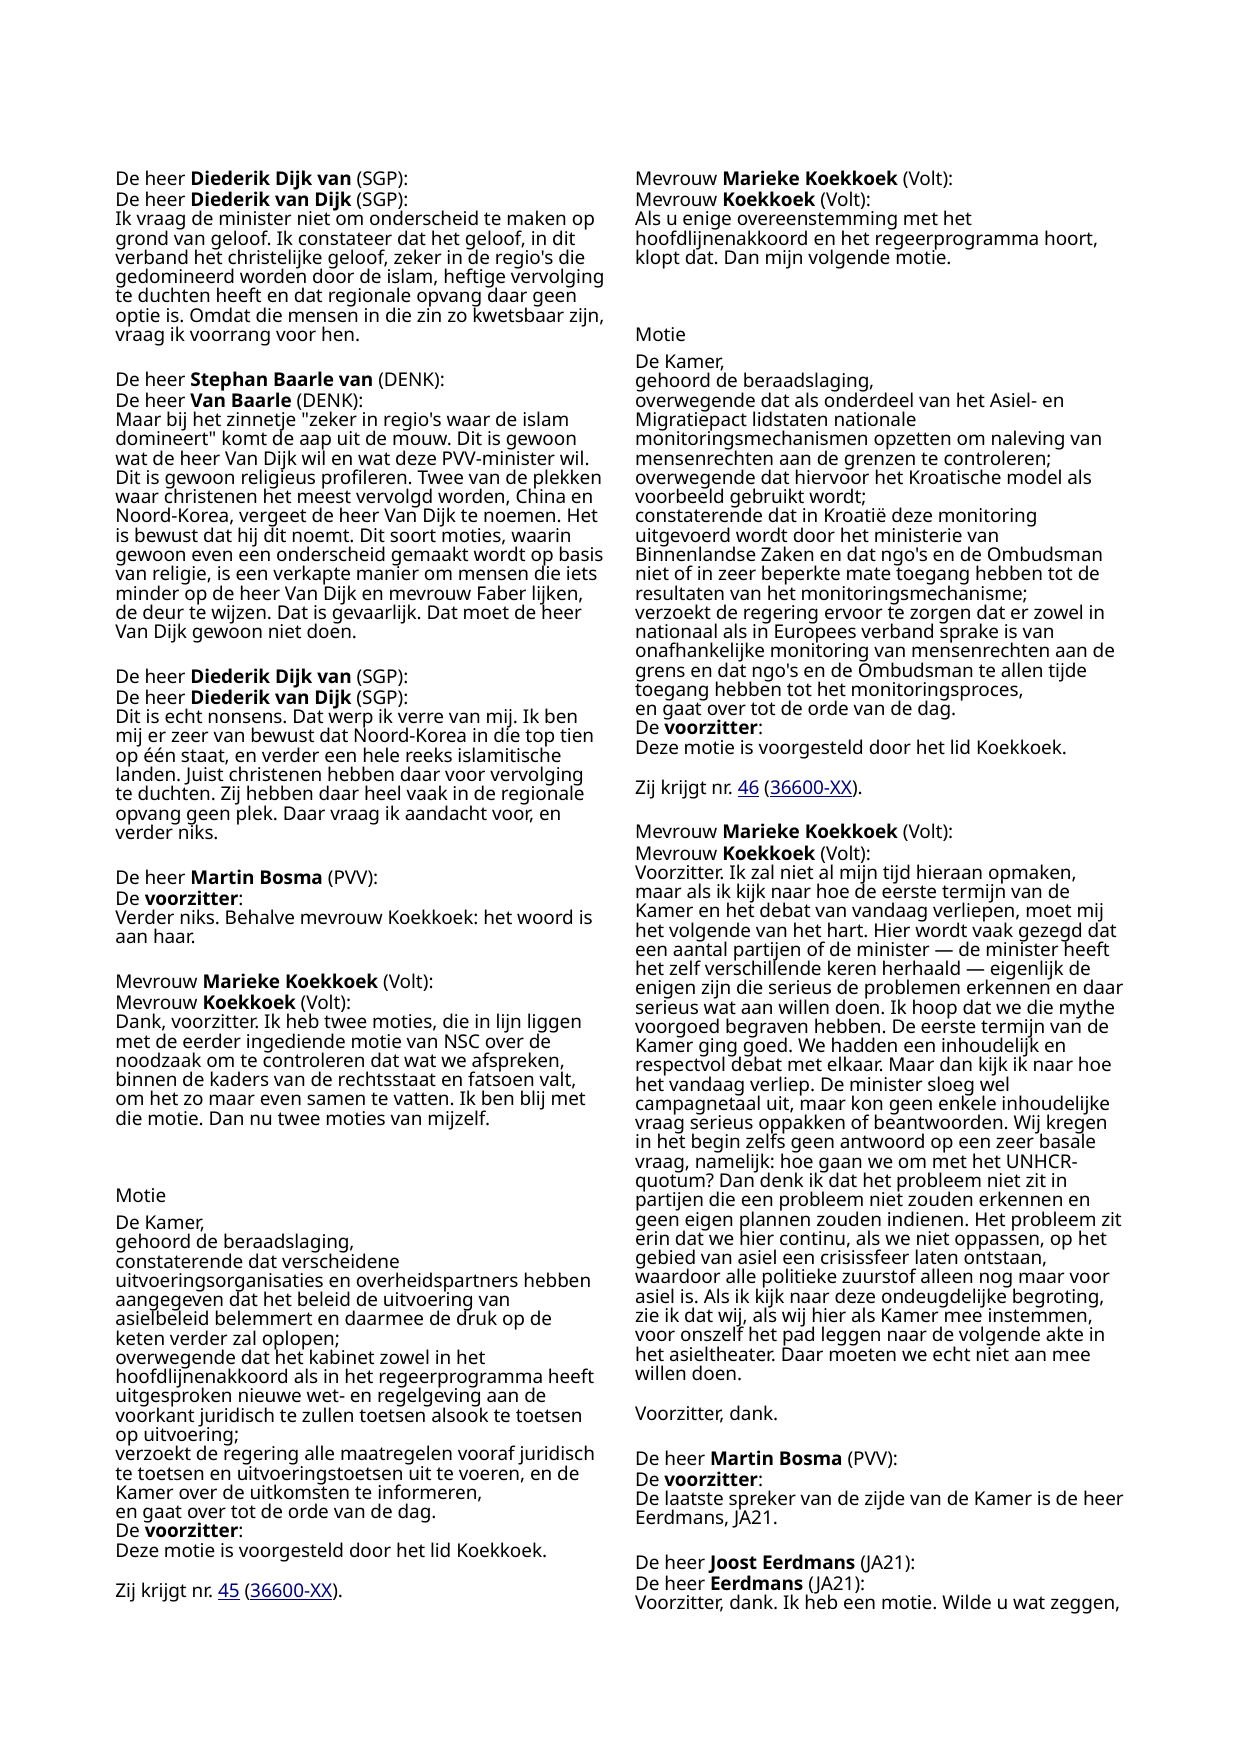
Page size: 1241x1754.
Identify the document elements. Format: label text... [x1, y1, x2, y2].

text De heer Martin Bosma (PVV): [635, 1445, 1125, 1471]
text Voorzitter, dank. Ik heb een motie. Wilde u wat zeggen, [635, 1594, 1125, 1613]
text Deze motie is voorgesteld door het lid Koekkoek. [635, 739, 1125, 758]
text overwegende dat hiervoor het Kroatische model als voorbeeld gebruikt wordt; [635, 469, 1125, 507]
text De heer Diederik van Dijk (SGP): [115, 689, 605, 708]
text De voorzitter: [635, 1471, 1125, 1490]
text gehoord de beraadslaging, [115, 1233, 605, 1253]
text Deze motie is voorgesteld door het lid Koekkoek. [115, 1542, 605, 1561]
text gehoord de beraadslaging, [635, 372, 1125, 392]
text Als u enige overeenstemming met het hoofdlijnenakkoord en het regeerprogramma hoort, klopt dat. Dan mijn volgende motie. [635, 210, 1125, 268]
text De Kamer, [115, 1214, 605, 1233]
text en gaat over tot de orde van de dag. [115, 1503, 605, 1522]
text Zij krijgt nr. 46 (36600-XX). [635, 779, 1125, 798]
text Voorzitter, dank. [635, 1405, 1125, 1424]
text De heer Van Baarle (DENK): [115, 392, 605, 411]
text De Kamer, [635, 353, 1125, 372]
text overwegende dat het kabinet zowel in het hoofdlijnenakkoord als in het regeerprogramma heeft uitgesproken nieuwe wet- en regelgeving aan de voorkant juridisch te zullen toetsen alsook te toetsen op uitvoering; [115, 1349, 605, 1445]
text Zij krijgt nr. 45 (36600-XX). [115, 1582, 605, 1601]
text De voorzitter: [635, 719, 1125, 739]
text constaterende dat in Kroatië deze monitoring uitgevoerd wordt door het ministerie van Binnenlandse Zaken en dat ngo's en de Ombudsman niet of in zeer beperkte mate toegang hebben tot de resultaten van het monitoringsmechanisme; [635, 507, 1125, 604]
text Dit is echt nonsens. Dat werp ik verre van mij. Ik ben mij er zeer van bewust dat Noord-Korea in die top tien op één staat, en verder een hele reeks islamitische landen. Juist christenen hebben daar voor vervolging te duchten. Zij hebben daar heel vaak in de regionale opvang geen plek. Daar vraag ik aandacht voor, en verder niks. [115, 708, 605, 843]
text Dank, voorzitter. Ik heb twee moties, die in lijn liggen met de eerder ingediende motie van NSC over de noodzaak om te controleren dat wat we afspreken, binnen de kaders van de rechtsstaat en fatsoen valt, om het zo maar even samen te vatten. Ik ben blij met die motie. Dan nu twee moties van mijzelf. [115, 1013, 605, 1129]
text Ik vraag de minister niet om onderscheid te maken op grond van geloof. Ik constateer dat het geloof, in dit verband het christelijke geloof, zeker in de regio's die gedomineerd worden door de islam, heftige vervolging te duchten heeft en dat regionale opvang daar geen optie is. Omdat die mensen in die zin zo kwetsbaar zijn, vraag ik voorrang voor hen. [115, 210, 605, 345]
text De laatste spreker van de zijde van de Kamer is de heer Eerdmans, JA21. [635, 1490, 1125, 1528]
text Mevrouw Marieke Koekkoek (Volt): [115, 968, 605, 994]
text verzoekt de regering alle maatregelen vooraf juridisch te toetsen en uitvoeringstoetsen uit te voeren, en de Kamer over de uitkomsten te informeren, [115, 1445, 605, 1503]
text De heer Martin Bosma (PVV): [115, 864, 605, 890]
text Motie [115, 1182, 605, 1208]
text De voorzitter: [115, 890, 605, 909]
text Mevrouw Marieke Koekkoek (Volt): [635, 819, 1125, 844]
text overwegende dat als onderdeel van het Asiel- en Migratiepact lidstaten nationale monitoringsmechanismen opzetten om naleving van mensenrechten aan de grenzen te controleren; [635, 392, 1125, 469]
text Verder niks. Behalve mevrouw Koekkoek: het woord is aan haar. [115, 909, 605, 947]
text Mevrouw Marieke Koekkoek (Volt): [635, 165, 1125, 191]
text en gaat over tot de orde van de dag. [635, 700, 1125, 719]
text constaterende dat verscheidene uitvoeringsorganisaties en overheidspartners hebben aangegeven dat het beleid de uitvoering van asielbeleid belemmert en daarmee de druk op de keten verder zal oplopen; [115, 1253, 605, 1349]
text Mevrouw Koekkoek (Volt): [635, 844, 1125, 864]
text Mevrouw Koekkoek (Volt): [635, 191, 1125, 210]
text Motie [635, 322, 1125, 347]
text De heer Diederik Dijk van (SGP): [115, 663, 605, 689]
text De heer Eerdmans (JA21): [635, 1575, 1125, 1594]
text De heer Diederik Dijk van (SGP): [115, 165, 605, 191]
text De heer Stephan Baarle van (DENK): [115, 366, 605, 392]
text De voorzitter: [115, 1522, 605, 1542]
text verzoekt de regering ervoor te zorgen dat er zowel in nationaal als in Europees verband sprake is van onafhankelijke monitoring van mensenrechten aan de grens en dat ngo's en de Ombudsman te allen tijde toegang hebben tot het monitoringsproces, [635, 604, 1125, 700]
text Maar bij het zinnetje "zeker in regio's waar de islam domineert" komt de aap uit de mouw. Dit is gewoon wat de heer Van Dijk wil en wat deze PVV-minister wil. Dit is gewoon religieus profileren. Twee van de plekken waar christenen het meest vervolgd worden, China en Noord-Korea, vergeet de heer Van Dijk te noemen. Het is bewust dat hij dit noemt. Dit soort moties, waarin gewoon even een onderscheid gemaakt wordt op basis van religie, is een verkapte manier om mensen die iets minder op de heer Van Dijk en mevrouw Faber lijken, de deur te wijzen. Dat is gevaarlijk. Dat moet de heer Van Dijk gewoon niet doen. [115, 411, 605, 642]
text De heer Joost Eerdmans (JA21): [635, 1549, 1125, 1575]
text De heer Diederik van Dijk (SGP): [115, 191, 605, 210]
text Voorzitter. Ik zal niet al mijn tijd hieraan opmaken, maar als ik kijk naar hoe de eerste termijn van de Kamer en het debat van vandaag verliepen, moet mij het volgende van het hart. Hier wordt vaak gezegd dat een aantal partijen of de minister — de minister heeft het zelf verschillende keren herhaald — eigenlijk de enigen zijn die serieus de problemen erkennen en daar serieus wat aan willen doen. Ik hoop dat we die mythe voorgoed begraven hebben. De eerste termijn van de Kamer ging goed. We hadden een inhoudelijk en respectvol debat met elkaar. Maar dan kijk ik naar hoe het vandaag verliep. De minister sloeg wel campagnetaal uit, maar kon geen enkele inhoudelijke vraag serieus oppakken of beantwoorden. Wij kregen in het begin zelfs geen antwoord op een zeer basale vraag, namelijk: hoe gaan we om met het UNHCR-quotum? Dan denk ik dat het probleem niet zit in partijen die een probleem niet zouden erkennen en geen eigen plannen zouden indienen. Het probleem zit erin dat we hier continu, als we niet oppassen, op het gebied van asiel een crisissfeer laten ontstaan, waardoor alle politieke zuurstof alleen nog maar voor asiel is. Als ik kijk naar deze ondeugdelijke begroting, zie ik dat wij, als wij hier als Kamer mee instemmen, voor onszelf het pad leggen naar de volgende akte in het asieltheater. Daar moeten we echt niet aan mee willen doen. [635, 864, 1125, 1384]
text Mevrouw Koekkoek (Volt): [115, 994, 605, 1013]
